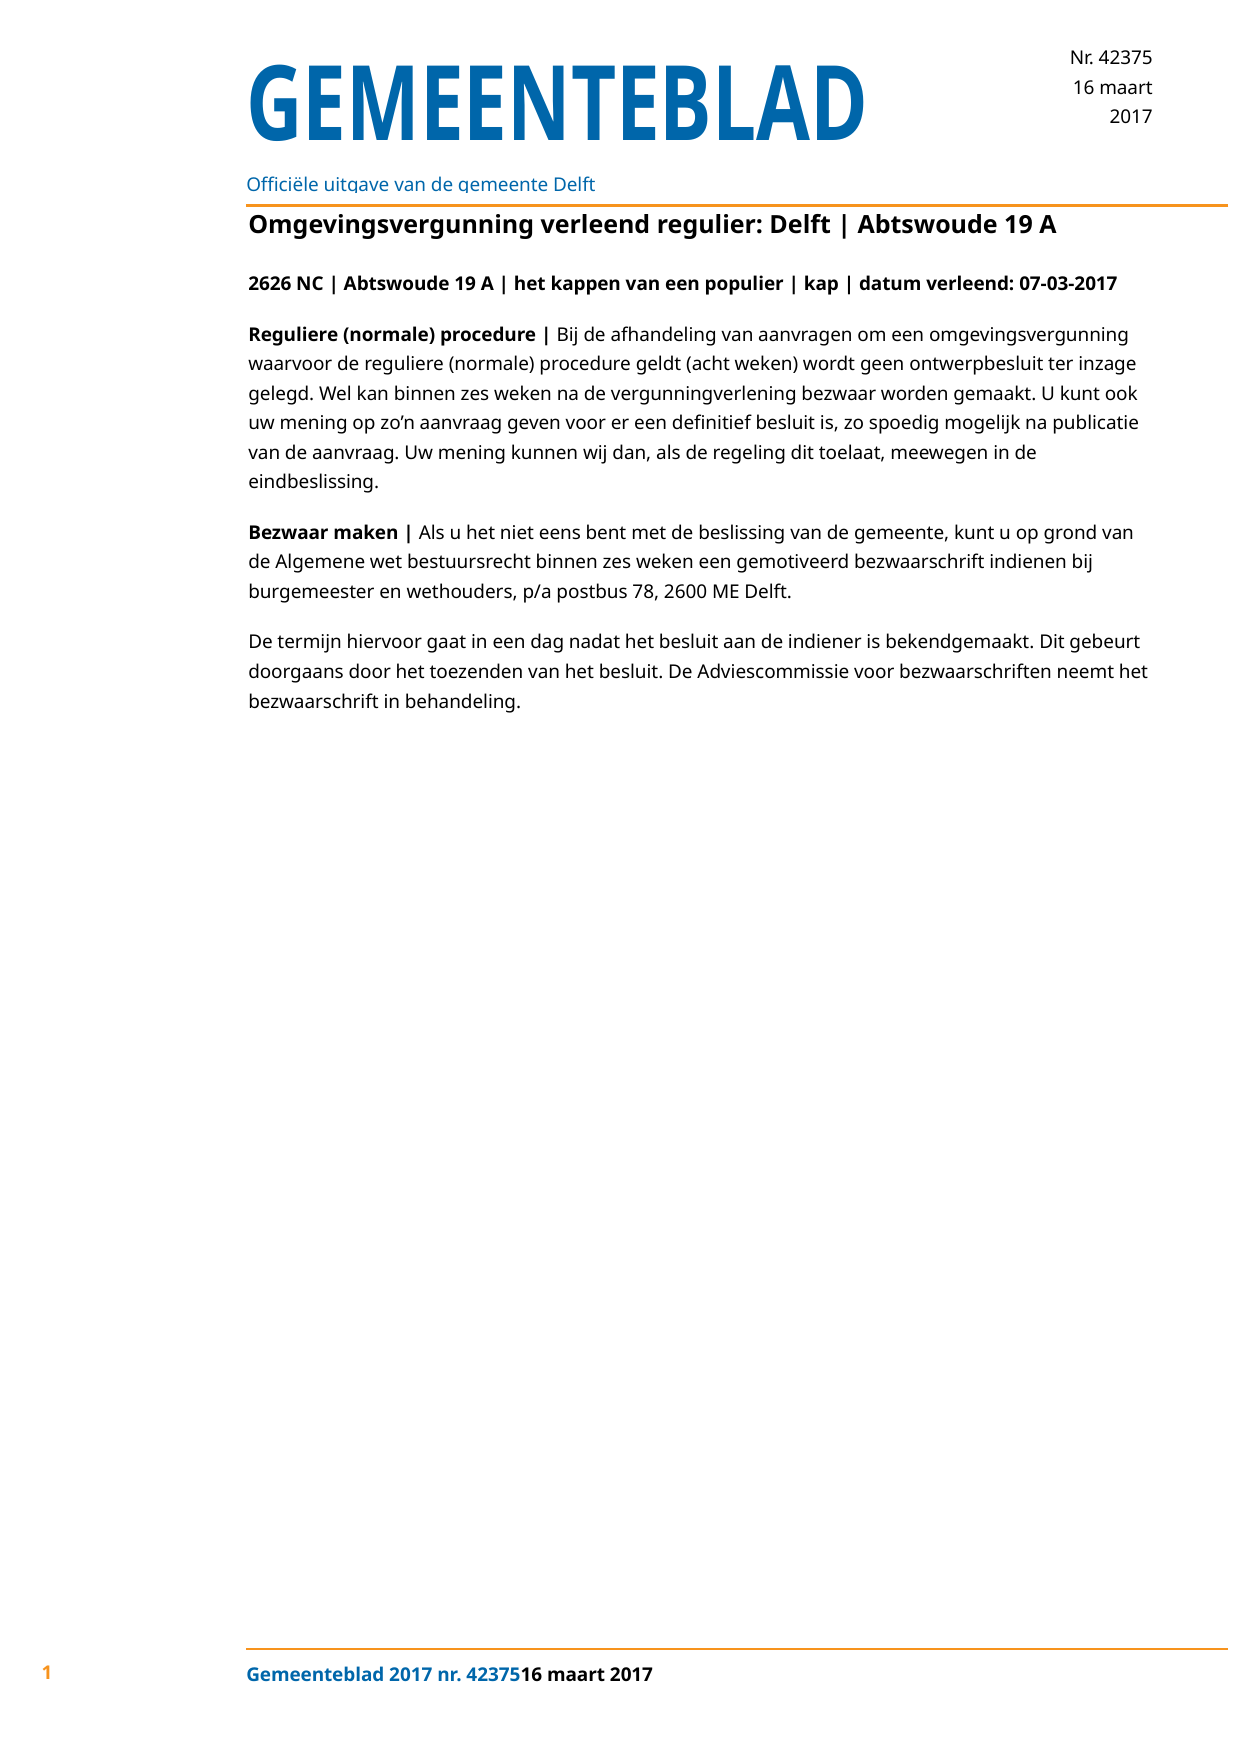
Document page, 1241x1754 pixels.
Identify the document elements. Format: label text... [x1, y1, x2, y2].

text Bezwaar maken | Als u het niet eens bent met de beslissing van de gemeente, kunt u op grond van de Algemene wet bestuursrecht binnen zes weken een gemotiveerd bezwaarschrift indienen bij burgemeester en wethouders, p/a postbus 78, 2600 ME Delft. [248, 519, 1152, 604]
text De termijn hiervoor gaat in een dag nadat het besluit aan de indiener is bekendgemaakt. Dit gebeurt doorgaans door het toezenden van het besluit. De Adviescommissie voor bezwaarschriften neemt het bezwaarschrift in behandeling. [248, 629, 1152, 713]
text 2626 NC | Abtswoude 19 A | het kappen van een populier | kap | datum verleend: 07-03-2017 [248, 270, 1152, 296]
text Reguliere (normale) procedure | Bij de afhandeling van aanvragen om een omgevingsvergunning waarvoor de reguliere (normale) procedure geldt (acht weken) wordt geen ontwerpbesluit ter inzage gelegd. Wel kan binnen zes weken na de vergunningverlening bezwaar worden gemaakt. U kunt ook uw mening op zo’n aanvraag geven voor er een definitief besluit is, zo spoedig mogelijk na publicatie van de aanvraag. Uw mening kunnen wij dan, als de regeling dit toelaat, meewegen in de eindbeslissing. [248, 321, 1152, 494]
picture [41, 47, 231, 172]
text Omgevingsvergunning verleend regulier: Delft | Abtswoude 19 A [248, 207, 1152, 241]
